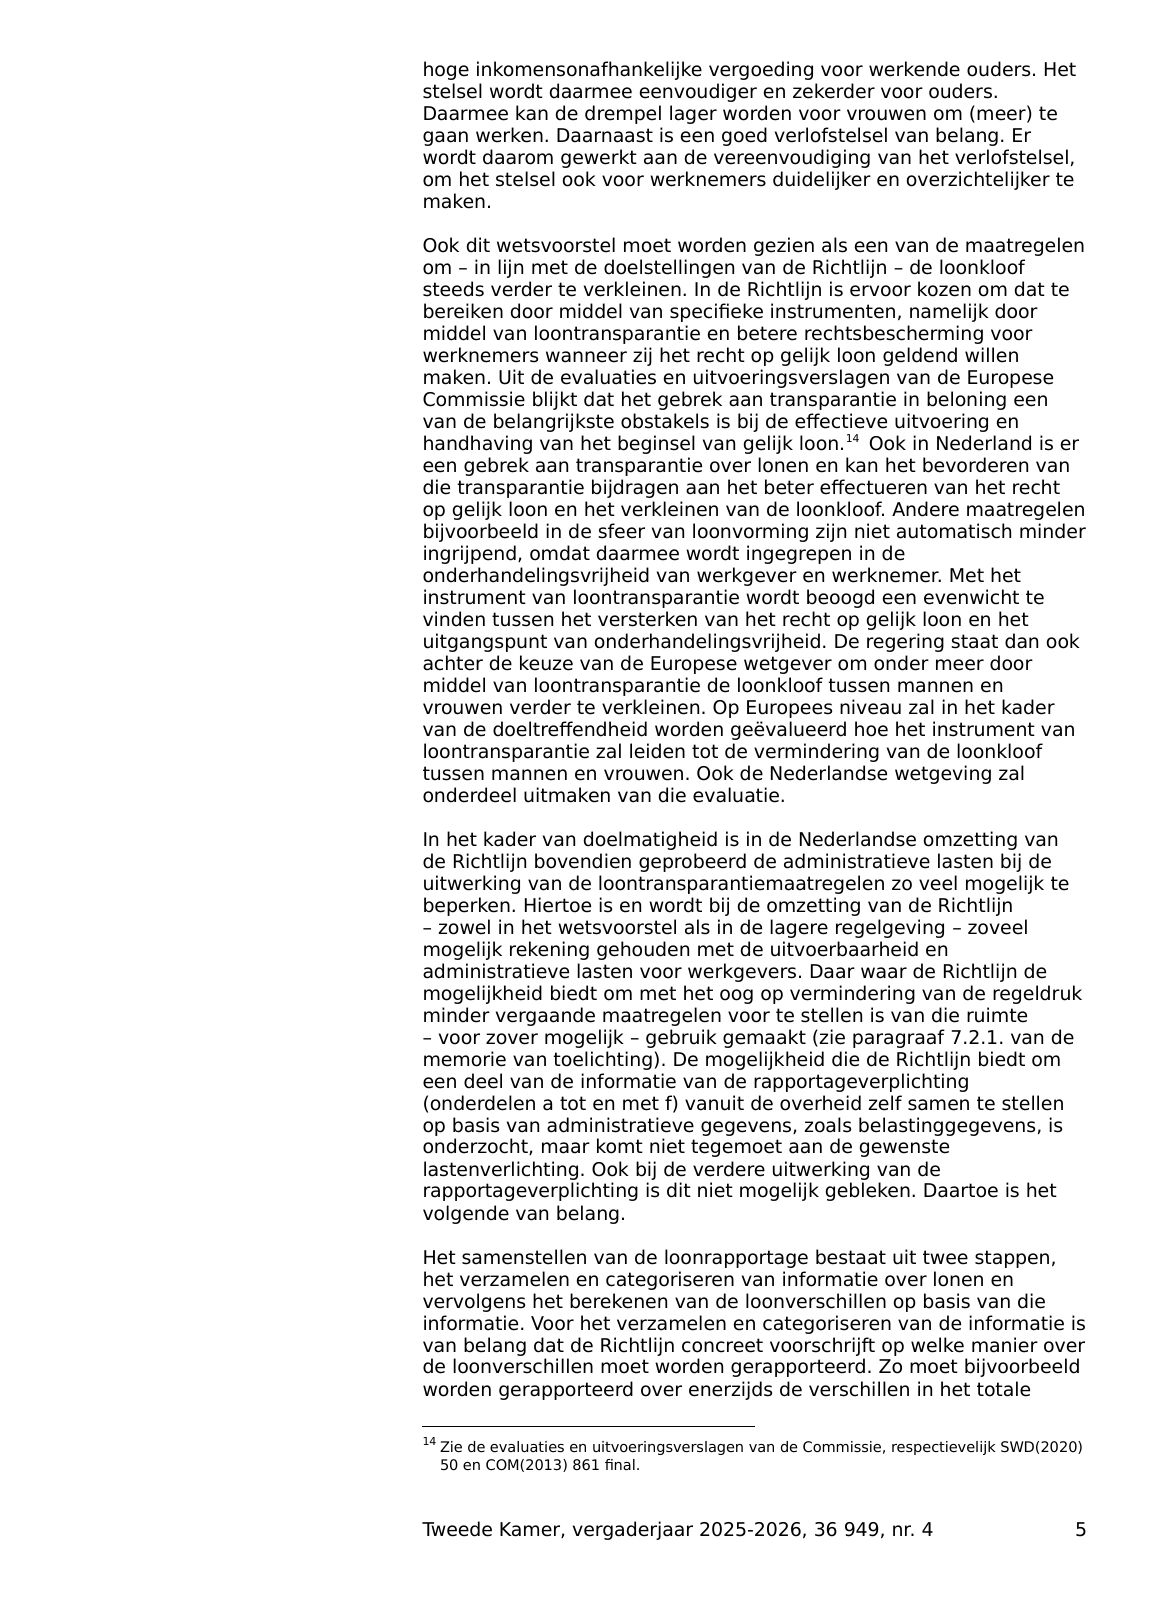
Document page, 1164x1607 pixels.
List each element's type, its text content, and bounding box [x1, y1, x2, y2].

text Zie de evaluaties en uitvoeringsverslagen van de Commissie, respectievelijk SWD(2020) 50 en COM(2013) 861 final. [422, 1435, 1087, 1474]
text Het samenstellen van de loonrapportage bestaat uit twee stappen, het verzamelen en categoriseren van informatie over lonen en vervolgens het berekenen van de loonverschillen op basis van die informatie. Voor het verzamelen en categoriseren van de informatie is van belang dat de Richtlijn concreet voorschrijft op welke manier over de loonverschillen moet worden gerapporteerd. Zo moet bijvoorbeeld worden gerapporteerd over enerzijds de verschillen in het totale [422, 1247, 1087, 1400]
text Ook dit wetsvoorstel moet worden gezien als een van de maatregelen om – in lijn met de doelstellingen van de Richtlijn – de loonkloof steeds verder te verkleinen. In de Richtlijn is ervoor kozen om dat te bereiken door middel van specifieke instrumenten, namelijk door middel van loontransparantie en betere rechtsbescherming voor werknemers wanneer zij het recht op gelijk loon geldend willen maken. Uit de evaluaties en uitvoeringsverslagen van de Europese Commissie blijkt dat het gebrek aan transparantie in beloning een van de belangrijkste obstakels is bij de effectieve uitvoering en handhaving van het beginsel van gelijk loon. Ook in Nederland is er een gebrek aan transparantie over lonen en kan het bevorderen van die transparantie bijdragen aan het beter effectueren van het recht op gelijk loon en het verkleinen van de loonkloof. Andere maatregelen bijvoorbeeld in de sfeer van loonvorming zijn niet automatisch minder ingrijpend, omdat daarmee wordt ingegrepen in de onderhandelingsvrijheid van werkgever en werknemer. Met het instrument van loontransparantie wordt beoogd een evenwicht te vinden tussen het versterken van het recht op gelijk loon en het uitgangspunt van onderhandelingsvrijheid. De regering staat dan ook achter de keuze van de Europese wetgever om onder meer door middel van loontransparantie de loonkloof tussen mannen en vrouwen verder te verkleinen. Op Europees niveau zal in het kader van de doeltreffendheid worden geëvalueerd hoe het instrument van loontransparantie zal leiden tot de vermindering van de loonkloof tussen mannen en vrouwen. Ook de Nederlandse wetgeving zal onderdeel uitmaken van die evaluatie. [422, 235, 1087, 807]
text In het kader van doelmatigheid is in de Nederlandse omzetting van de Richtlijn bovendien geprobeerd de administratieve lasten bij de uitwerking van de loontransparantiemaatregelen zo veel mogelijk te beperken. Hiertoe is en wordt bij de omzetting van de Richtlijn – zowel in het wetsvoorstel als in de lagere regelgeving – zoveel mogelijk rekening gehouden met de uitvoerbaarheid en administratieve lasten voor werkgevers. Daar waar de Richtlijn de mogelijkheid biedt om met het oog op vermindering van de regeldruk minder vergaande maatregelen voor te stellen is van die ruimte – voor zover mogelijk – gebruik gemaakt (zie paragraaf 7.2.1. van de memorie van toelichting). De mogelijkheid die de Richtlijn biedt om een deel van de informatie van de rapportageverplichting (onderdelen a tot en met f) vanuit de overheid zelf samen te stellen op basis van administratieve gegevens, zoals belastinggegevens, is onderzocht, maar komt niet tegemoet aan de gewenste lastenverlichting. Ook bij de verdere uitwerking van de rapportageverplichting is dit niet mogelijk gebleken. Daartoe is het volgende van belang. [422, 829, 1087, 1224]
text hoge inkomensonafhankelijke vergoeding voor werkende ouders. Het stelsel wordt daarmee eenvoudiger en zekerder voor ouders. Daarmee kan de drempel lager worden voor vrouwen om (meer) te gaan werken. Daarnaast is een goed verlofstelsel van belang. Er wordt daarom gewerkt aan de vereenvoudiging van het verlofstelsel, om het stelsel ook voor werknemers duidelijker en overzichtelijker te maken. [422, 59, 1087, 213]
